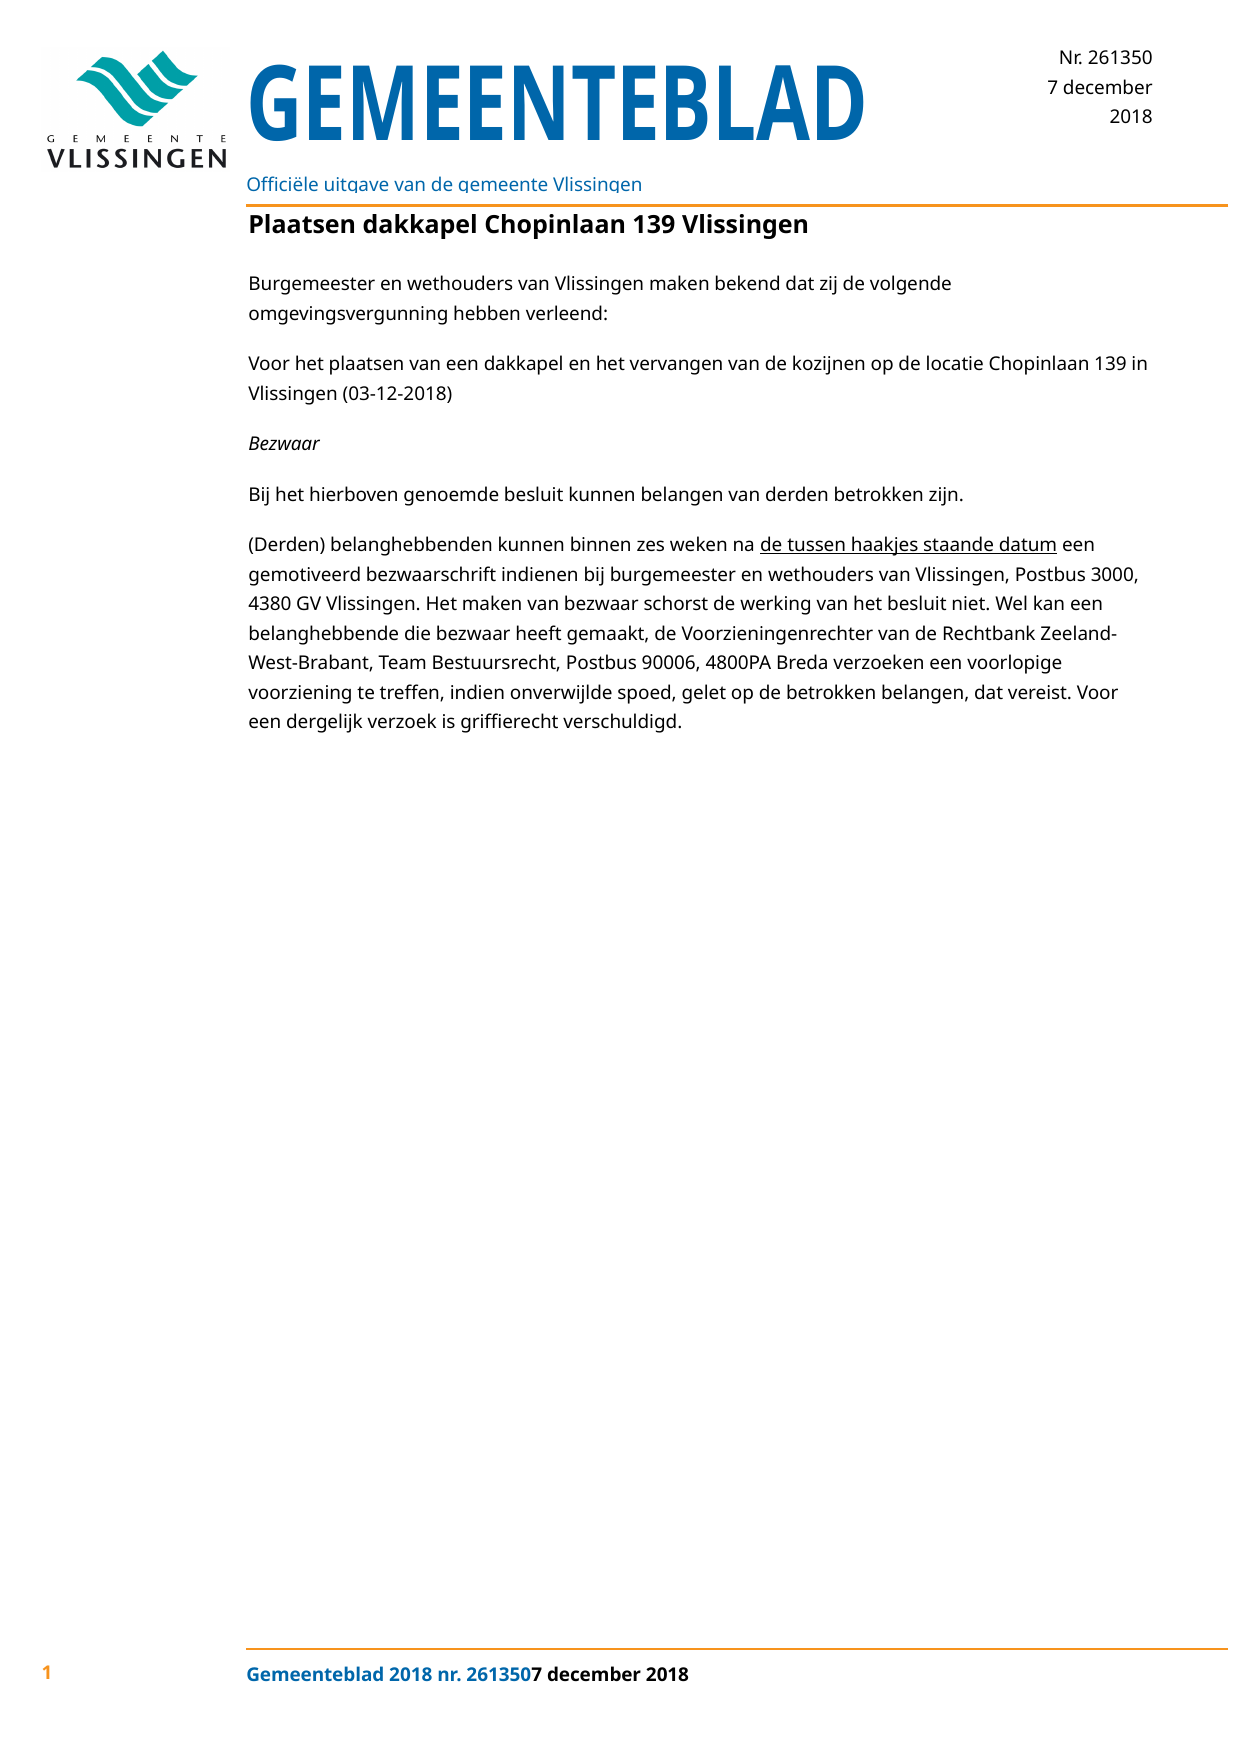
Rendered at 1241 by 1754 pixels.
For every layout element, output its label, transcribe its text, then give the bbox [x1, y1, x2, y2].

text (Derden) belanghebbenden kunnen binnen zes weken na de tussen haakjes staande datum een gemotiveerd bezwaarschrift indienen bij burgemeester en wethouders van Vlissingen, Postbus 3000, 4380 GV Vlissingen. Het maken van bezwaar schorst de werking van het besluit niet. Wel kan een belanghebbende die bezwaar heeft gemaakt, de Voorzieningenrechter van de Rechtbank Zeeland-West-Brabant, Team Bestuursrecht, Postbus 90006, 4800PA Breda verzoeken een voorlopige voorziening te treffen, indien onverwijlde spoed, gelet op de betrokken belangen, dat vereist. Voor een dergelijk verzoek is griffierecht verschuldigd. [248, 531, 1152, 734]
text Burgemeester en wethouders van Vlissingen maken bekend dat zij de volgende omgevingsvergunning hebben verleend: [248, 270, 1152, 326]
text Bij het hierboven genoemde besluit kunnen belangen van derden betrokken zijn. [248, 481, 1152, 506]
text Plaatsen dakkapel Chopinlaan 139 Vlissingen [248, 207, 1152, 241]
text Voor het plaatsen van een dakkapel en het vervangen van de kozijnen op de locatie Chopinlaan 139 in Vlissingen (03-12-2018) [248, 350, 1152, 406]
picture [41, 47, 231, 172]
text Bezwaar [248, 430, 1152, 456]
